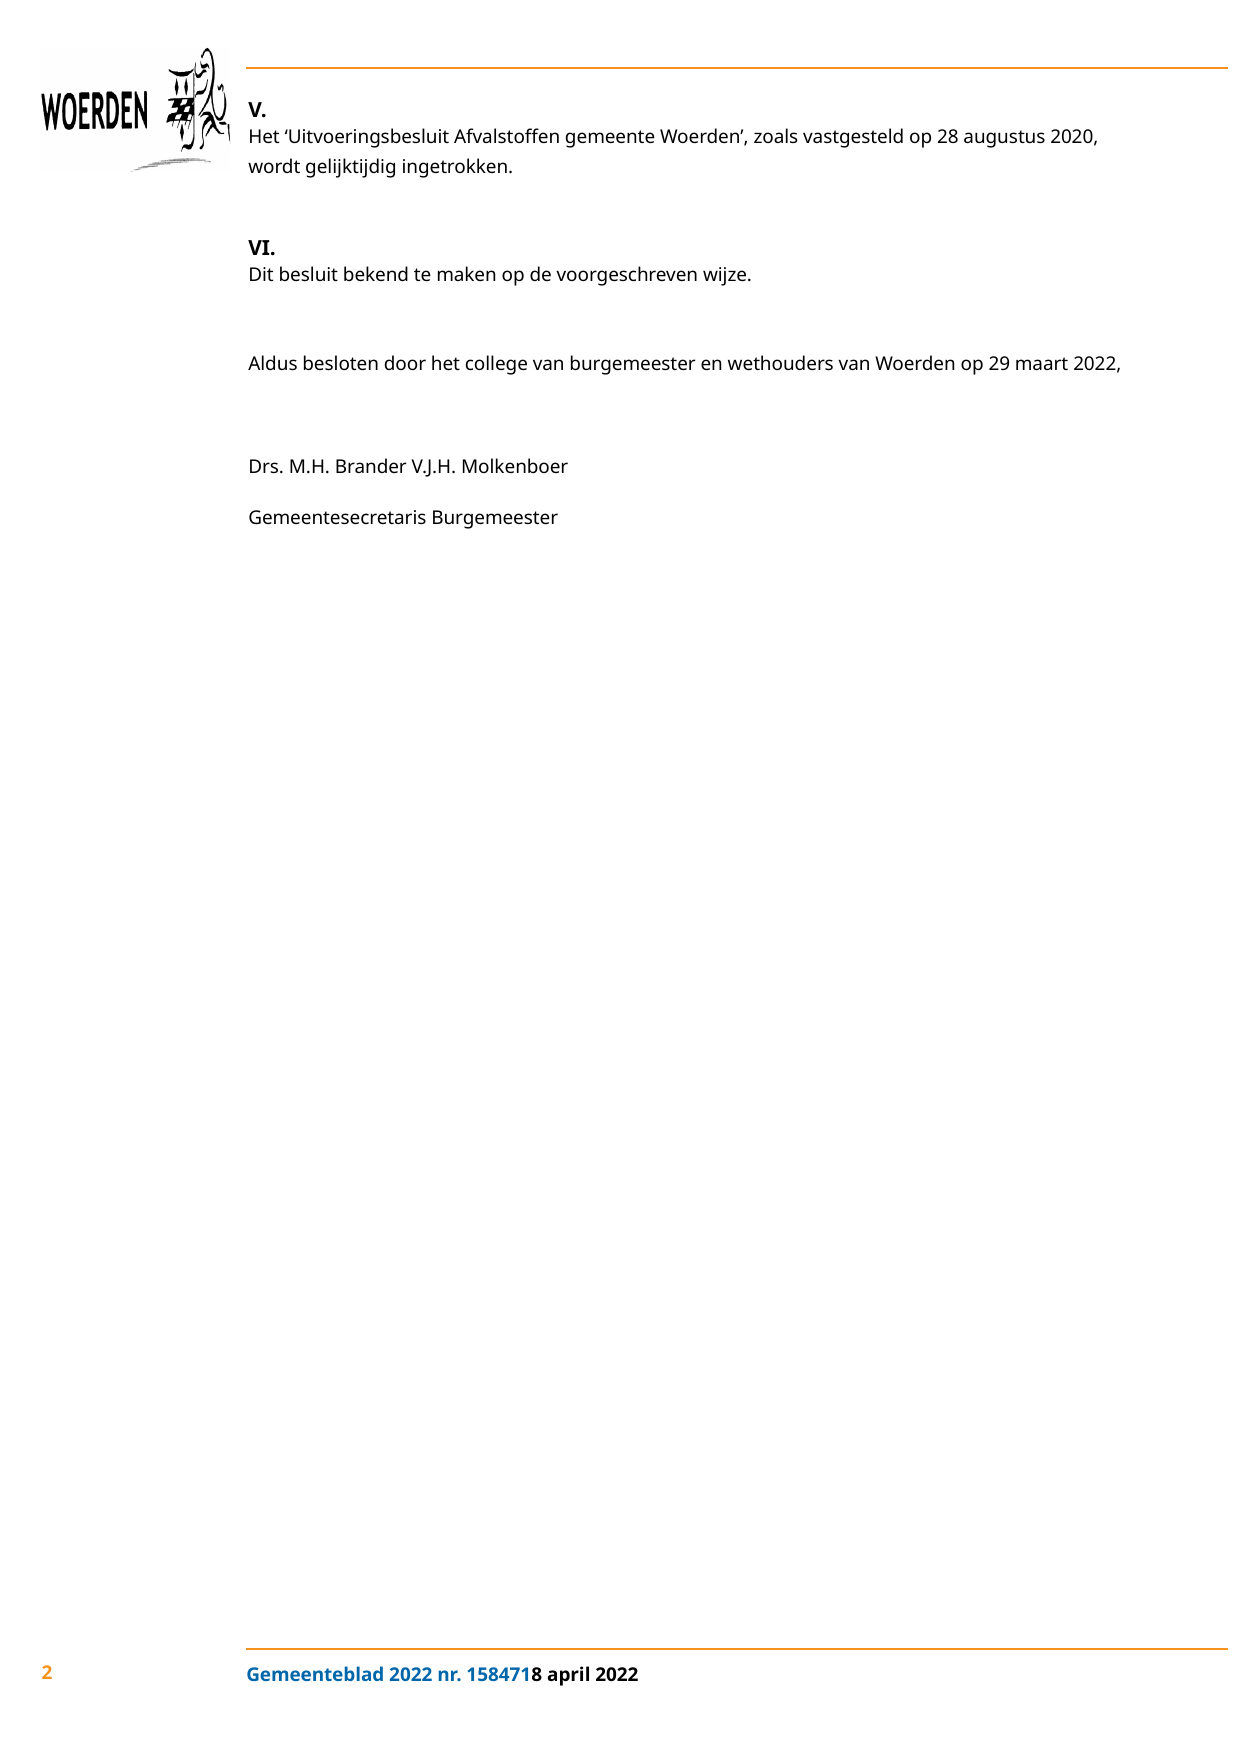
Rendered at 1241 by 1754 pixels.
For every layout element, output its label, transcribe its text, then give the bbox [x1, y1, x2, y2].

text V. [248, 95, 1152, 123]
text Aldus besloten door het college van burgemeester en wethouders van Woerden op 29 maart 2022, [248, 350, 1152, 376]
text Gemeentesecretaris Burgemeester [248, 504, 1152, 530]
text Het ‘Uitvoeringsbesluit Afvalstoffen gemeente Woerden’, zoals vastgesteld op 28 augustus 2020, wordt gelijktijdig ingetrokken. [248, 123, 1152, 178]
picture [41, 47, 231, 172]
text Drs. M.H. Brander V.J.H. Molkenboer [248, 453, 1152, 479]
text Dit besluit bekend te maken op de voorgeschreven wijze. [248, 261, 1152, 287]
text VI. [248, 233, 1152, 261]
